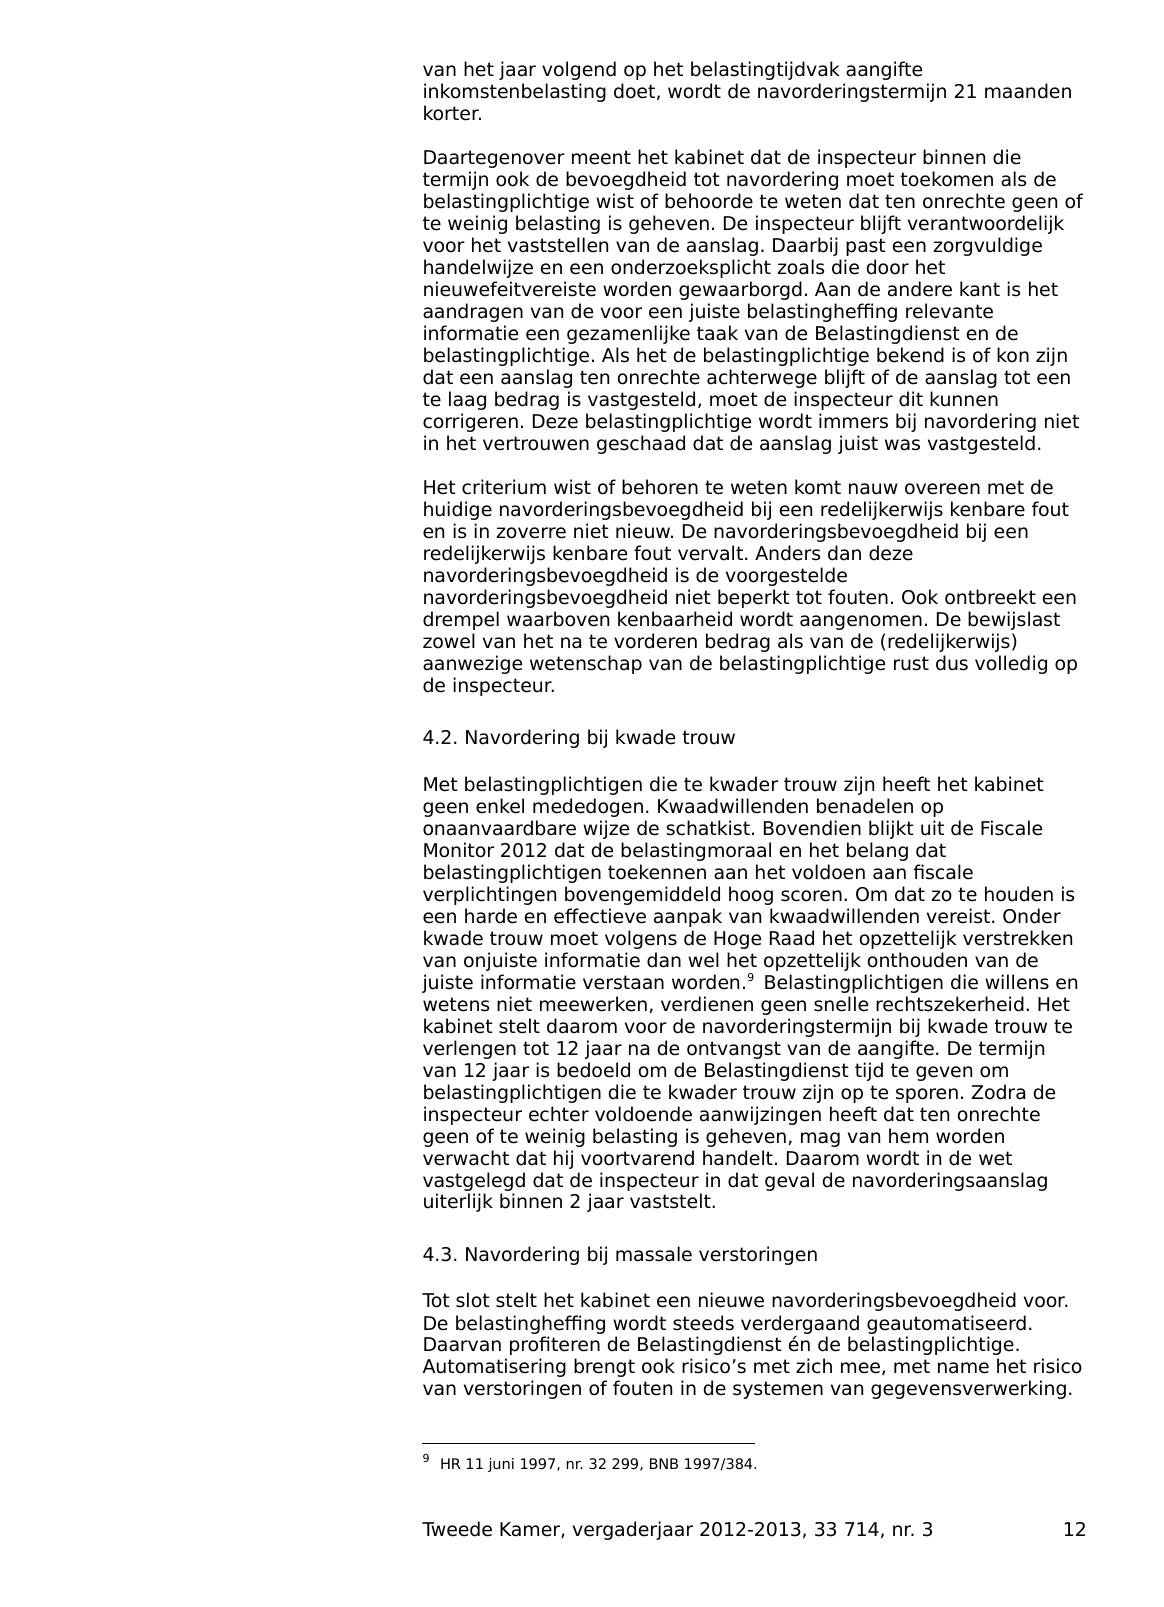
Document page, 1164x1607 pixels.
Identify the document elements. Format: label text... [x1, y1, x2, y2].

subtitle 4.2. Navordering bij kwade trouw [422, 727, 1087, 749]
text Het criterium wist of behoren te weten komt nauw overeen met de huidige navorderingsbevoegdheid bij een redelijkerwijs kenbare fout en is in zoverre niet nieuw. De navorderingsbevoegdheid bij een redelijkerwijs kenbare fout vervalt. Anders dan deze navorderingsbevoegdheid is de voorgestelde navorderingsbevoegdheid niet beperkt tot fouten. Ook ontbreekt een drempel waarboven kenbaarheid wordt aangenomen. De bewijslast zowel van het na te vorderen bedrag als van de (redelijkerwijs) aanwezige wetenschap van de belastingplichtige rust dus volledig op de inspecteur. [422, 477, 1087, 697]
text Met belastingplichtigen die te kwader trouw zijn heeft het kabinet geen enkel mededogen. Kwaadwillenden benadelen op onaanvaardbare wijze de schatkist. Bovendien blijkt uit de Fiscale Monitor 2012 dat de belastingmoraal en het belang dat belastingplichtigen toekennen aan het voldoen aan fiscale verplichtingen bovengemiddeld hoog scoren. Om dat zo te houden is een harde en effectieve aanpak van kwaadwillenden vereist. Onder kwade trouw moet volgens de Hoge Raad het opzettelijk verstrekken van onjuiste informatie dan wel het opzettelijk onthouden van de juiste informatie verstaan worden. Belastingplichtigen die willens en wetens niet meewerken, verdienen geen snelle rechtszekerheid. Het kabinet stelt daarom voor de navorderingstermijn bij kwade trouw te verlengen tot 12 jaar na de ontvangst van de aangifte. De termijn van 12 jaar is bedoeld om de Belastingdienst tijd te geven om belastingplichtigen die te kwader trouw zijn op te sporen. Zodra de inspecteur echter voldoende aanwijzingen heeft dat ten onrechte geen of te weinig belasting is geheven, mag van hem worden verwacht dat hij voortvarend handelt. Daarom wordt in de wet vastgelegd dat de inspecteur in dat geval de navorderingsaanslag uiterlijk binnen 2 jaar vaststelt. [422, 774, 1087, 1213]
text HR 11 juni 1997, nr. 32 299, BNB 1997/384. [422, 1452, 1087, 1474]
subtitle 4.3. Navordering bij massale verstoringen [422, 1243, 1087, 1265]
text Tot slot stelt het kabinet een nieuwe navorderingsbevoegdheid voor. De belastingheffing wordt steeds verdergaand geautomatiseerd. Daarvan profiteren de Belastingdienst én de belastingplichtige. Automatisering brengt ook risico’s met zich mee, met name het risico van verstoringen of fouten in de systemen van gegevensverwerking. [422, 1290, 1087, 1400]
text Daartegenover meent het kabinet dat de inspecteur binnen die termijn ook de bevoegdheid tot navordering moet toekomen als de belastingplichtige wist of behoorde te weten dat ten onrechte geen of te weinig belasting is geheven. De inspecteur blijft verantwoordelijk voor het vaststellen van de aanslag. Daarbij past een zorgvuldige handelwijze en een onderzoeksplicht zoals die door het nieuwefeitvereiste worden gewaarborgd. Aan de andere kant is het aandragen van de voor een juiste belastingheffing relevante informatie een gezamenlijke taak van de Belastingdienst en de belastingplichtige. Als het de belastingplichtige bekend is of kon zijn dat een aanslag ten onrechte achterwege blijft of de aanslag tot een te laag bedrag is vastgesteld, moet de inspecteur dit kunnen corrigeren. Deze belastingplichtige wordt immers bij navordering niet in het vertrouwen geschaad dat de aanslag juist was vastgesteld. [422, 147, 1087, 455]
text van het jaar volgend op het belastingtijdvak aangifte inkomstenbelasting doet, wordt de navorderingstermijn 21 maanden korter. [422, 59, 1087, 125]
